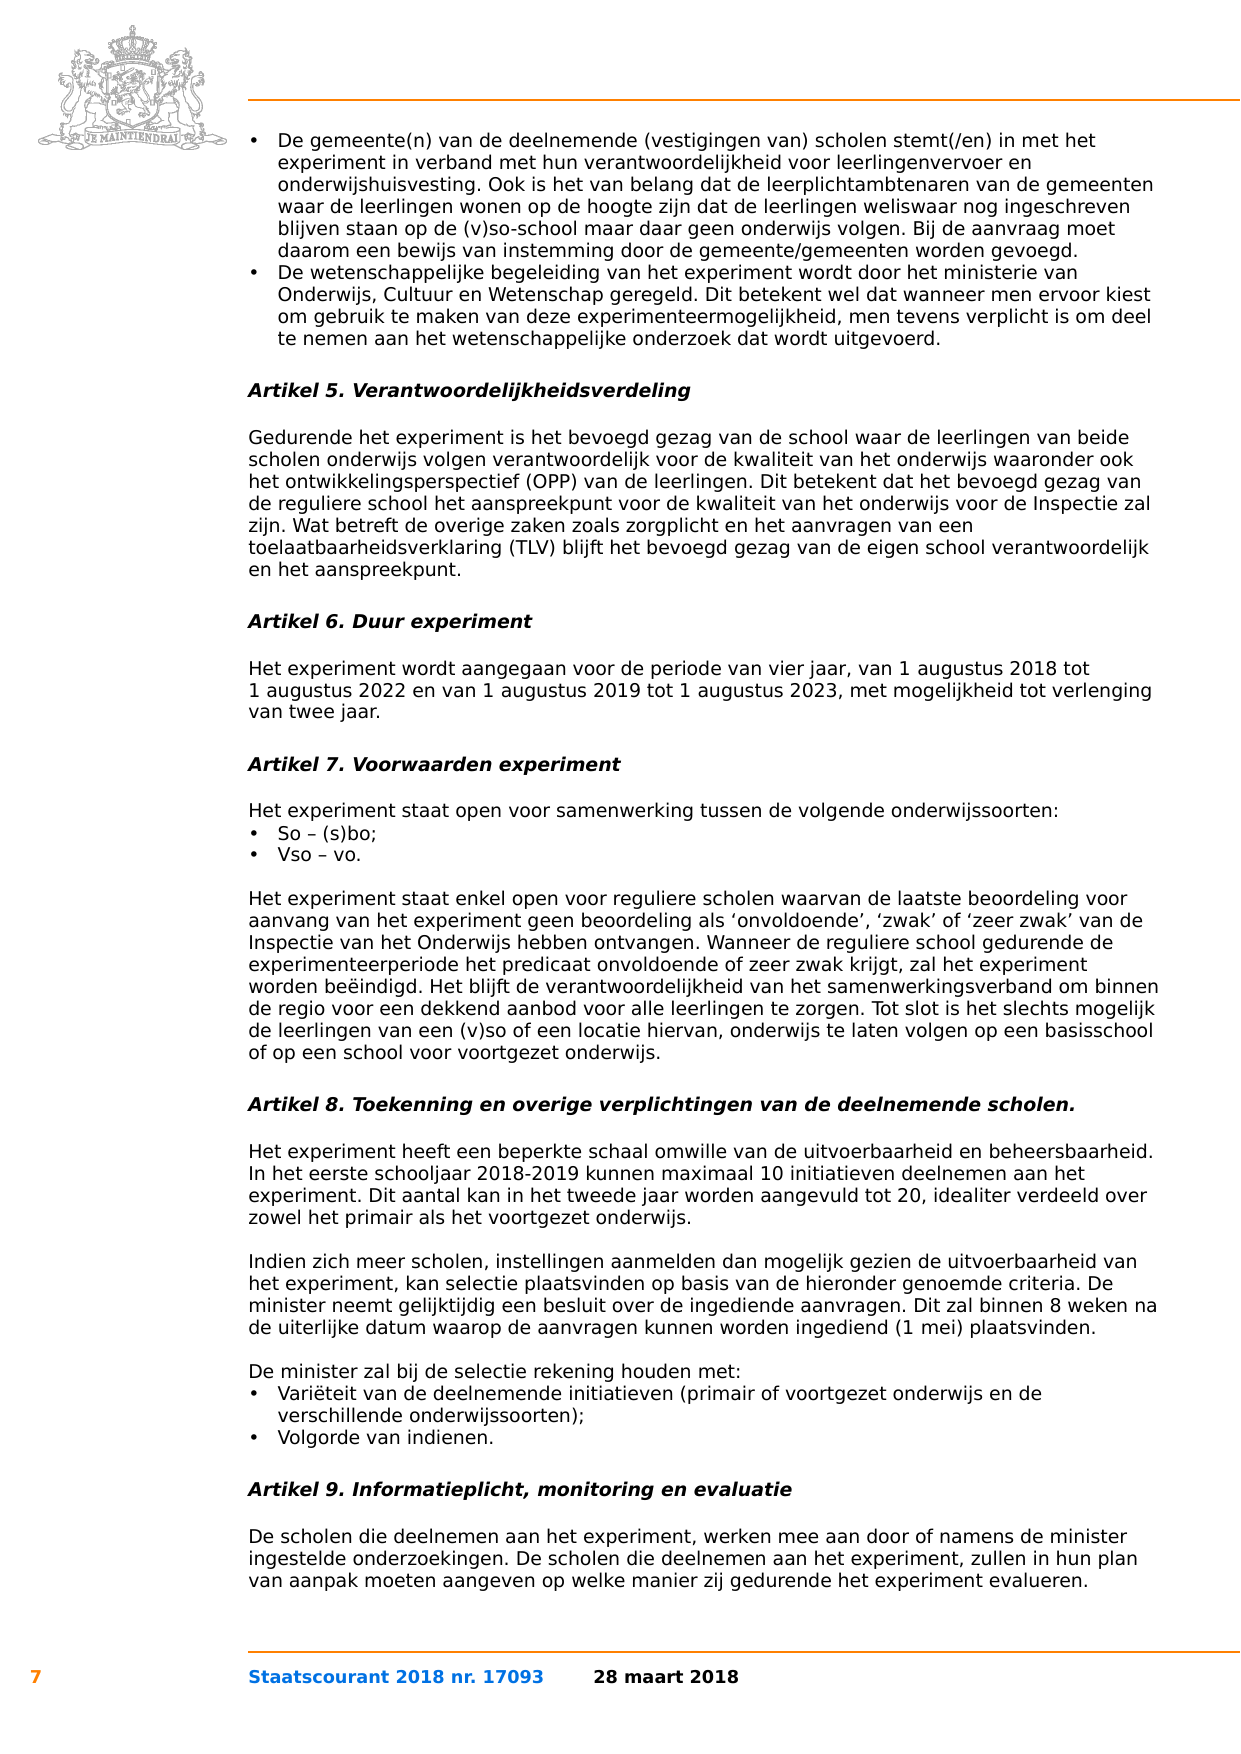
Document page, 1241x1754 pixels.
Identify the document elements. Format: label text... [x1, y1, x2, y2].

text • So – (s)bo; [248, 822, 1163, 844]
text Gedurende het experiment is het bevoegd gezag van de school waar de leerlingen van beide scholen onderwijs volgen verantwoordelijk voor de kwaliteit van het onderwijs waaronder ook het ontwikkelingsperspectief (OPP) van de leerlingen. Dit betekent dat het bevoegd gezag van de reguliere school het aanspreekpunt voor de kwaliteit van het onderwijs voor de Inspectie zal zijn. Wat betreft de overige zaken zoals zorgplicht en het aanvragen van een toelaatbaarheidsverklaring (TLV) blijft het bevoegd gezag van de eigen school verantwoordelijk en het aanspreekpunt. [248, 427, 1163, 581]
text De minister zal bij de selectie rekening houden met: [248, 1361, 1163, 1383]
text De scholen die deelnemen aan het experiment, werken mee aan door of namens de minister ingestelde onderzoekingen. De scholen die deelnemen aan het experiment, zullen in hun plan van aanpak moeten aangeven op welke manier zij gedurende het experiment evalueren. [248, 1526, 1163, 1591]
text Indien zich meer scholen, instellingen aanmelden dan mogelijk gezien de uitvoerbaarheid van het experiment, kan selectie plaatsvinden op basis van de hieronder genoemde criteria. De minister neemt gelijktijdig een besluit over de ingediende aanvragen. Dit zal binnen 8 weken na de uiterlijke datum waarop de aanvragen kunnen worden ingediend (1 mei) plaatsvinden. [248, 1251, 1163, 1339]
text Het experiment wordt aangegaan voor de periode van vier jaar, van 1 augustus 2018 tot 1 augustus 2022 en van 1 augustus 2019 tot 1 augustus 2023, met mogelijkheid tot verlenging van twee jaar. [248, 657, 1163, 723]
text • Vso – vo. [248, 844, 1163, 866]
subtitle Artikel 9. Informatieplicht, monitoring en evaluatie [248, 1478, 1163, 1501]
picture [38, 25, 227, 150]
subtitle Artikel 6. Duur experiment [248, 611, 1163, 632]
text • De gemeente(n) van de deelnemende (vestigingen van) scholen stemt(/en) in met het experiment in verband met hun verantwoordelijkheid voor leerlingenvervoer en onderwijshuisvesting. Ook is het van belang dat de leerplichtambtenaren van de gemeenten waar de leerlingen wonen op de hoogte zijn dat de leerlingen weliswaar nog ingeschreven blijven staan op de (v)so-school maar daar geen onderwijs volgen. Bij de aanvraag moet daarom een bewijs van instemming door de gemeente/gemeenten worden gevoegd. [248, 130, 1163, 262]
subtitle Artikel 5. Verantwoordelijkheidsverdeling [248, 380, 1163, 402]
text • De wetenschappelijke begeleiding van het experiment wordt door het ministerie van Onderwijs, Cultuur en Wetenschap geregeld. Dit betekent wel dat wanneer men ervoor kiest om gebruik te maken van deze experimenteermogelijkheid, men tevens verplicht is om deel te nemen aan het wetenschappelijke onderzoek dat wordt uitgevoerd. [248, 262, 1163, 350]
text Het experiment heeft een beperkte schaal omwille van de uitvoerbaarheid en beheersbaarheid. In het eerste schooljaar 2018-2019 kunnen maximaal 10 initiatieven deelnemen aan het experiment. Dit aantal kan in het tweede jaar worden aangevuld tot 20, idealiter verdeeld over zowel het primair als het voortgezet onderwijs. [248, 1141, 1163, 1229]
subtitle Artikel 8. Toekenning en overige verplichtingen van de deelnemende scholen. [248, 1094, 1163, 1116]
subtitle Artikel 7. Voorwaarden experiment [248, 753, 1163, 775]
text Het experiment staat enkel open voor reguliere scholen waarvan de laatste beoordeling voor aanvang van het experiment geen beoordeling als ‘onvoldoende’, ‘zwak’ of ‘zeer zwak’ van de Inspectie van het Onderwijs hebben ontvangen. Wanneer de reguliere school gedurende de experimenteerperiode het predicaat onvoldoende of zeer zwak krijgt, zal het experiment worden beëindigd. Het blijft de verantwoordelijkheid van het samenwerkingsverband om binnen de regio voor een dekkend aanbod voor alle leerlingen te zorgen. Tot slot is het slechts mogelijk de leerlingen van een (v)so of een locatie hiervan, onderwijs te laten volgen op een basisschool of op een school voor voortgezet onderwijs. [248, 888, 1163, 1064]
text Het experiment staat open voor samenwerking tussen de volgende onderwijssoorten: [248, 800, 1163, 822]
text • Volgorde van indienen. [248, 1427, 1163, 1448]
text • Variëteit van de deelnemende initiatieven (primair of voortgezet onderwijs en de verschillende onderwijssoorten); [248, 1383, 1163, 1427]
